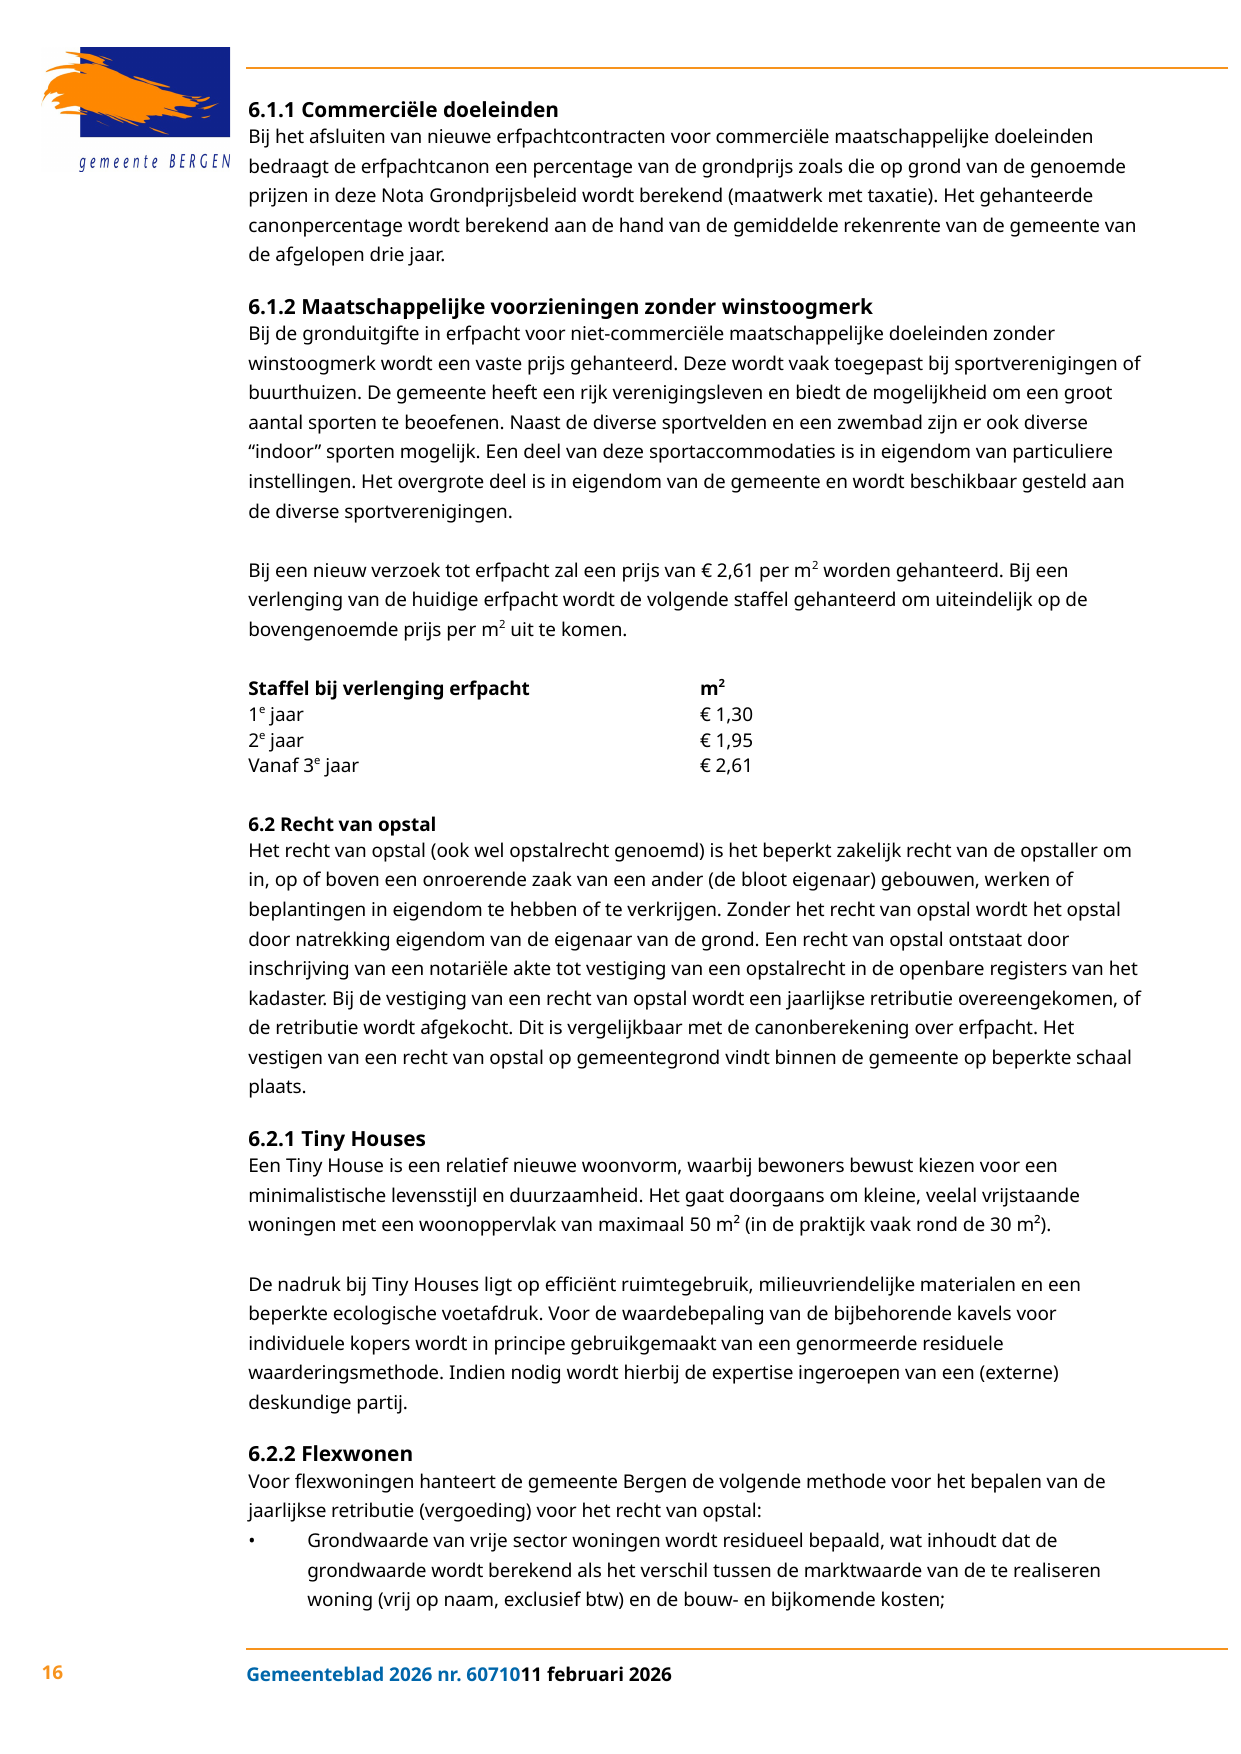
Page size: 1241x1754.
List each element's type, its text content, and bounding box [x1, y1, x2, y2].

text Bij de gronduitgifte in erfpacht voor niet-commerciële maatschappelijke doeleinden zonder winstoogmerk wordt een vaste prijs gehanteerd. Deze wordt vaak toegepast bij sportverenigingen of buurthuizen. De gemeente heeft een rijk verenigingsleven en biedt de mogelijkheid om een groot aantal sporten te beoefenen. Naast de diverse sportvelden en een zwembad zijn er ook diverse “indoor” sporten mogelijk. Een deel van deze sportaccommodaties is in eigendom van particuliere instellingen. Het overgrote deel is in eigendom van de gemeente en wordt beschikbaar gesteld aan de diverse sportverenigingen. [248, 320, 1152, 524]
table_header Staffel bij verlenging erfpacht [248, 676, 700, 701]
text 6.1.2 Maatschappelijke voorzieningen zonder winstoogmerk [248, 292, 1152, 320]
text 6.2.2 Flexwonen [248, 1439, 1152, 1468]
text Het recht van opstal (ook wel opstalrecht genoemd) is het beperkt zakelijk recht van de opstaller om in, op of boven een onroerende zaak van een ander (de bloot eigenaar) gebouwen, werken of beplantingen in eigendom te hebben of te verkrijgen. Zonder het recht van opstal wordt het opstal door natrekking eigendom van de eigenaar van de grond. Een recht van opstal ontstaat door inschrijving van een notariële akte tot vestiging van een opstalrecht in de openbare registers van het kadaster. Bij de vestiging van een recht van opstal wordt een jaarlijkse retributie overeengekomen, of de retributie wordt afgekocht. Dit is vergelijkbaar met de canonberekening over erfpacht. Het vestigen van een recht van opstal op gemeentegrond vindt binnen de gemeente op beperkte schaal plaats. [248, 837, 1152, 1099]
list Grondwaarde van vrije sector woningen wordt residueel bepaald, wat inhoudt dat de grondwaarde wordt berekend als het verschil tussen de marktwaarde van de te realiseren woning (vrij op naam, exclusief btw) en de bouw- en bijkomende kosten; [248, 1527, 1152, 1612]
table_header m2 [700, 676, 1152, 701]
table_cell 2e jaar [248, 727, 700, 753]
text Bij een nieuw verzoek tot erfpacht zal een prijs van € 2,61 per m2 worden gehanteerd. Bij een verlenging van de huidige erfpacht wordt de volgende staffel gehanteerd om uiteindelijk op de bovengenoemde prijs per m2 uit te komen. [248, 557, 1152, 642]
text Een Tiny House is een relatief nieuwe woonvorm, waarbij bewoners bewust kiezen voor een minimalistische levensstijl en duurzaamheid. Het gaat doorgaans om kleine, veelal vrijstaande woningen met een woonoppervlak van maximaal 50 m² (in de praktijk vaak rond de 30 m²). [248, 1152, 1152, 1237]
text De nadruk bij Tiny Houses ligt op efficiënt ruimtegebruik, milieuvriendelijke materialen en een beperkte ecologische voetafdruk. Voor de waardebepaling van de bijbehorende kavels voor individuele kopers wordt in principe gebruikgemaakt van een genormeerde residuele waarderingsmethode. Indien nodig wordt hierbij de expertise ingeroepen van een (externe) deskundige partij. [248, 1271, 1152, 1415]
text 6.2 Recht van opstal [248, 811, 1152, 837]
table_cell Vanaf 3e jaar [248, 753, 700, 778]
text Voor flexwoningen hanteert de gemeente Bergen de volgende methode voor het bepalen van de jaarlijkse retributie (vergoeding) voor het recht van opstal: [248, 1468, 1152, 1523]
text 6.1.1 Commerciële doeleinden [248, 95, 1152, 123]
table_cell € 1,30 [700, 701, 1152, 727]
table_cell € 1,95 [700, 727, 1152, 753]
picture [41, 47, 231, 172]
text Bij het afsluiten van nieuwe erfpachtcontracten voor commerciële maatschappelijke doeleinden bedraagt de erfpachtcanon een percentage van de grondprijs zoals die op grond van de genoemde prijzen in deze Nota Grondprijsbeleid wordt berekend (maatwerk met taxatie). Het gehanteerde canonpercentage wordt berekend aan de hand van de gemiddelde rekenrente van de gemeente van de afgelopen drie jaar. [248, 123, 1152, 267]
table_cell € 2,61 [700, 753, 1152, 778]
text 6.2.1 Tiny Houses [248, 1124, 1152, 1152]
table_cell 1e jaar [248, 701, 700, 727]
